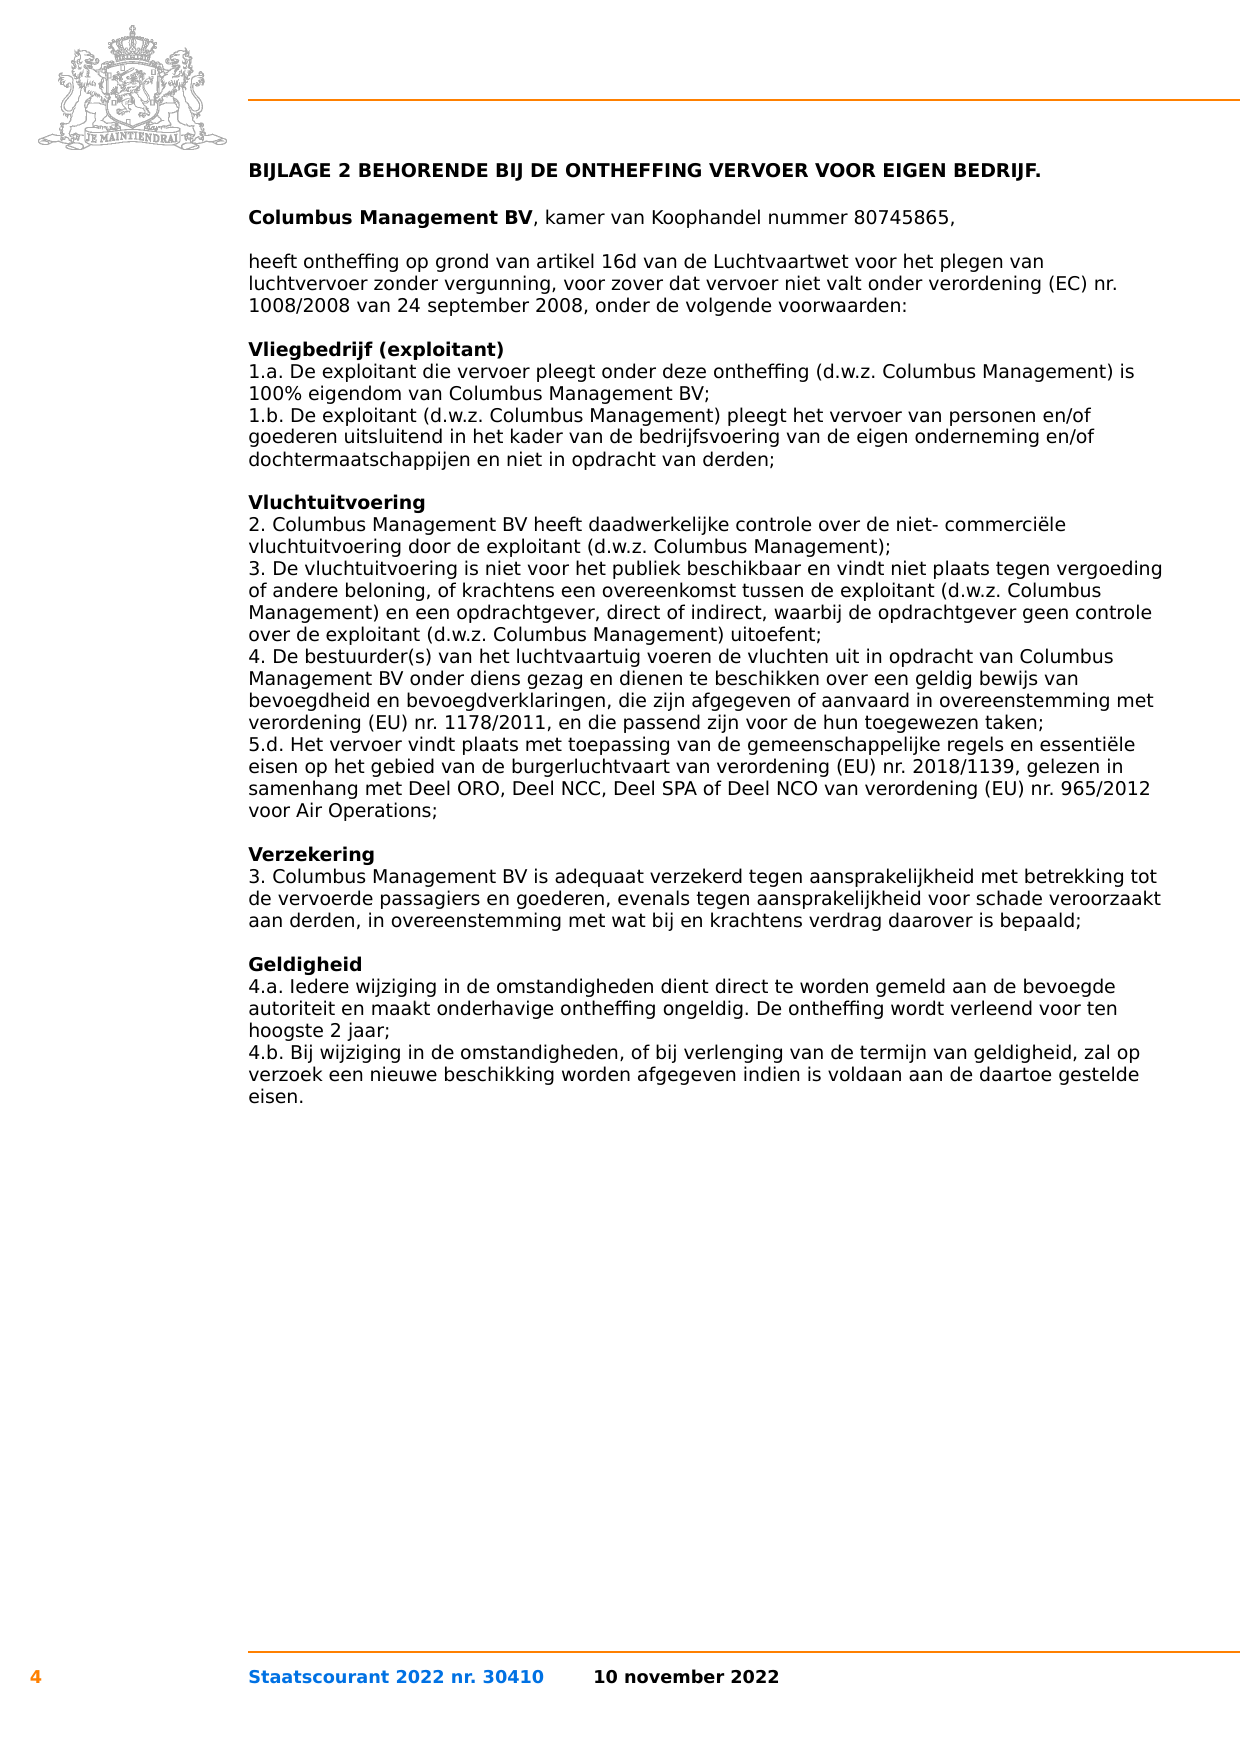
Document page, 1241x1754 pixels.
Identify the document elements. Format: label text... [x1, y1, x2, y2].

subtitle BIJLAGE 2 BEHORENDE BIJ DE ONTHEFFING VERVOER VOOR EIGEN BEDRIJF. [248, 160, 1163, 182]
text 5.d. Het vervoer vindt plaats met toepassing van de gemeenschappelijke regels en essentiële eisen op het gebied van de burgerluchtvaart van verordening (EU) nr. 2018/1139, gelezen in samenhang met Deel ORO, Deel NCC, Deel SPA of Deel NCO van verordening (EU) nr. 965/2012 voor Air Operations; [248, 734, 1163, 822]
text Vliegbedrijf (exploitant) [248, 338, 1163, 361]
text 1.a. De exploitant die vervoer pleegt onder deze ontheffing (d.w.z. Columbus Management) is 100% eigendom van Columbus Management BV; [248, 361, 1163, 404]
text 2. Columbus Management BV heeft daadwerkelijke controle over de niet- commerciële vluchtuitvoering door de exploitant (d.w.z. Columbus Management); [248, 514, 1163, 558]
text 3. Columbus Management BV is adequaat verzekerd tegen aansprakelijkheid met betrekking tot de vervoerde passagiers en goederen, evenals tegen aansprakelijkheid voor schade veroorzaakt aan derden, in overeenstemming met wat bij en krachtens verdrag daarover is bepaald; [248, 866, 1163, 932]
text Geldigheid [248, 954, 1163, 976]
text heeft ontheffing op grond van artikel 16d van de Luchtvaartwet voor het plegen van luchtvervoer zonder vergunning, voor zover dat vervoer niet valt onder verordening (EC) nr. 1008/2008 van 24 september 2008, onder de volgende voorwaarden: [248, 251, 1163, 317]
text Columbus Management BV, kamer van Koophandel nummer 80745865, [248, 207, 1163, 229]
text 4.b. Bij wijziging in de omstandigheden, of bij verlenging van de termijn van geldigheid, zal op verzoek een nieuwe beschikking worden afgegeven indien is voldaan aan de daartoe gestelde eisen. [248, 1042, 1163, 1107]
text Vluchtuitvoering [248, 492, 1163, 514]
text 1.b. De exploitant (d.w.z. Columbus Management) pleegt het vervoer van personen en/of goederen uitsluitend in het kader van de bedrijfsvoering van de eigen onderneming en/of dochtermaatschappijen en niet in opdracht van derden; [248, 404, 1163, 470]
text 4.a. Iedere wijziging in de omstandigheden dient direct te worden gemeld aan de bevoegde autoriteit en maakt onderhavige ontheffing ongeldig. De ontheffing wordt verleend voor ten hoogste 2 jaar; [248, 976, 1163, 1042]
picture [38, 25, 227, 150]
text 4. De bestuurder(s) van het luchtvaartuig voeren de vluchten uit in opdracht van Columbus Management BV onder diens gezag en dienen te beschikken over een geldig bewijs van bevoegdheid en bevoegdverklaringen, die zijn afgegeven of aanvaard in overeenstemming met verordening (EU) nr. 1178/2011, en die passend zijn voor de hun toegewezen taken; [248, 646, 1163, 734]
text Verzekering [248, 844, 1163, 866]
text 3. De vluchtuitvoering is niet voor het publiek beschikbaar en vindt niet plaats tegen vergoeding of andere beloning, of krachtens een overeenkomst tussen de exploitant (d.w.z. Columbus Management) en een opdrachtgever, direct of indirect, waarbij de opdrachtgever geen controle over de exploitant (d.w.z. Columbus Management) uitoefent; [248, 558, 1163, 646]
